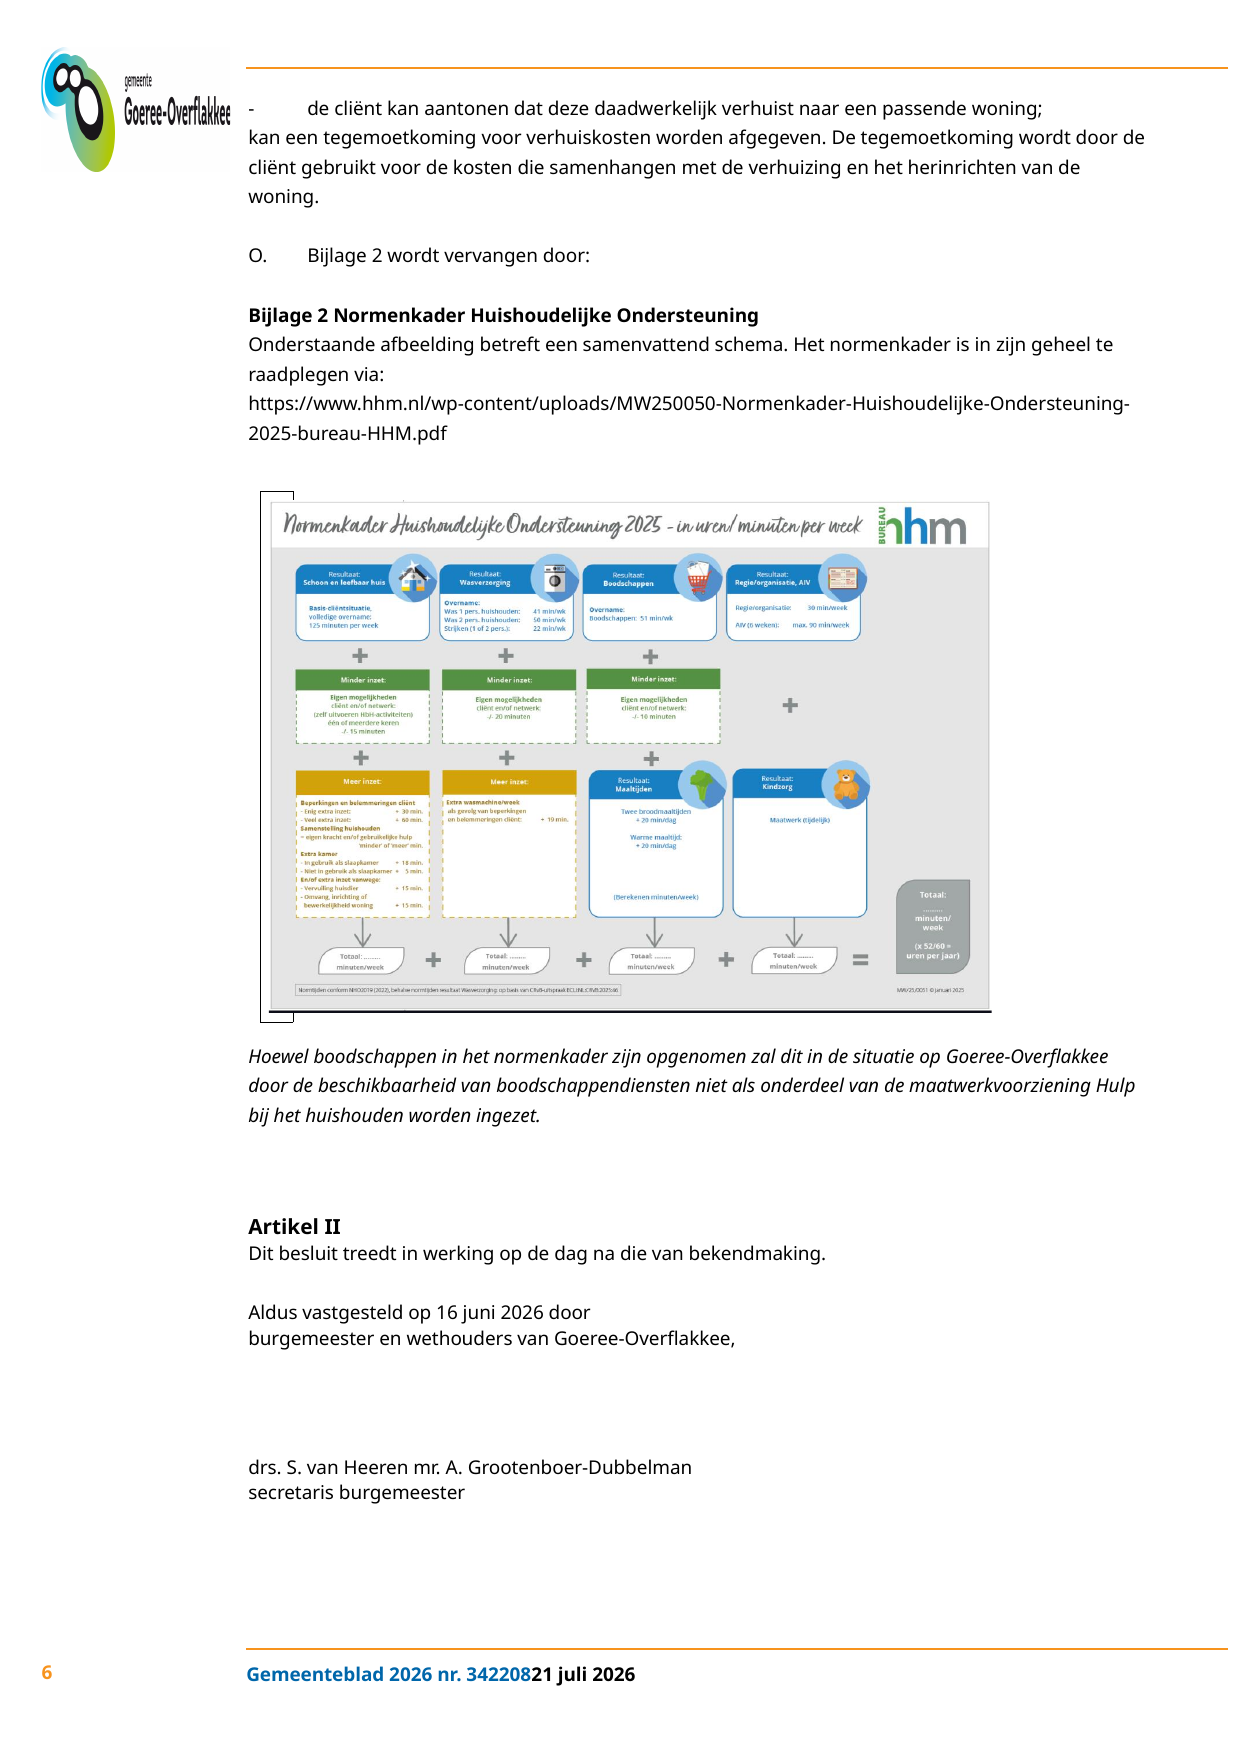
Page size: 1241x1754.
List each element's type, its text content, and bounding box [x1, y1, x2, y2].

text Artikel II [248, 1212, 1152, 1240]
text secretaris burgemeester [248, 1479, 1152, 1505]
text https://www.hhm.nl/wp-content/uploads/MW250050-Normenkader-Huishoudelijke-Ondersteuning-2025-bureau-HHM.pdf [248, 391, 1152, 446]
text kan een tegemoetkoming voor verhuiskosten worden afgegeven. De tegemoetkoming wordt door de cliënt gebruikt voor de kosten die samenhangen met de verhuizing en het herinrichten van de woning. [248, 124, 1152, 209]
text Onderstaande afbeelding betreft een samenvattend schema. Het normenkader is in zijn geheel te raadplegen via: [248, 331, 1152, 387]
list Bijlage 2 wordt vervangen door: [248, 243, 1152, 268]
text burgemeester en wethouders van Goeree-Overflakkee, [248, 1325, 1152, 1351]
list de cliënt kan aantonen dat deze daadwerkelijk verhuist naar een passende woning; [248, 95, 1152, 121]
picture [41, 47, 231, 172]
text Bijlage 2 Normenkader Huishoudelijke Ondersteuning [248, 302, 1152, 328]
text Dit besluit treedt in werking op de dag na die van bekendmaking. [248, 1240, 1152, 1266]
text drs. S. van Heeren mr. A. Grootenboer-Dubbelman [248, 1454, 1152, 1479]
text Aldus vastgesteld op 16 juni 2026 door [248, 1299, 1152, 1325]
text Hoewel boodschappen in het normenkader zijn opgenomen zal dit in de situatie op Goeree-Overflakkee door de beschikbaarheid van boodschappendiensten niet als onderdeel van de maatwerkvoorziening Hulp bij het huishouden worden ingezet. [248, 1043, 1152, 1128]
picture [268, 500, 992, 1013]
